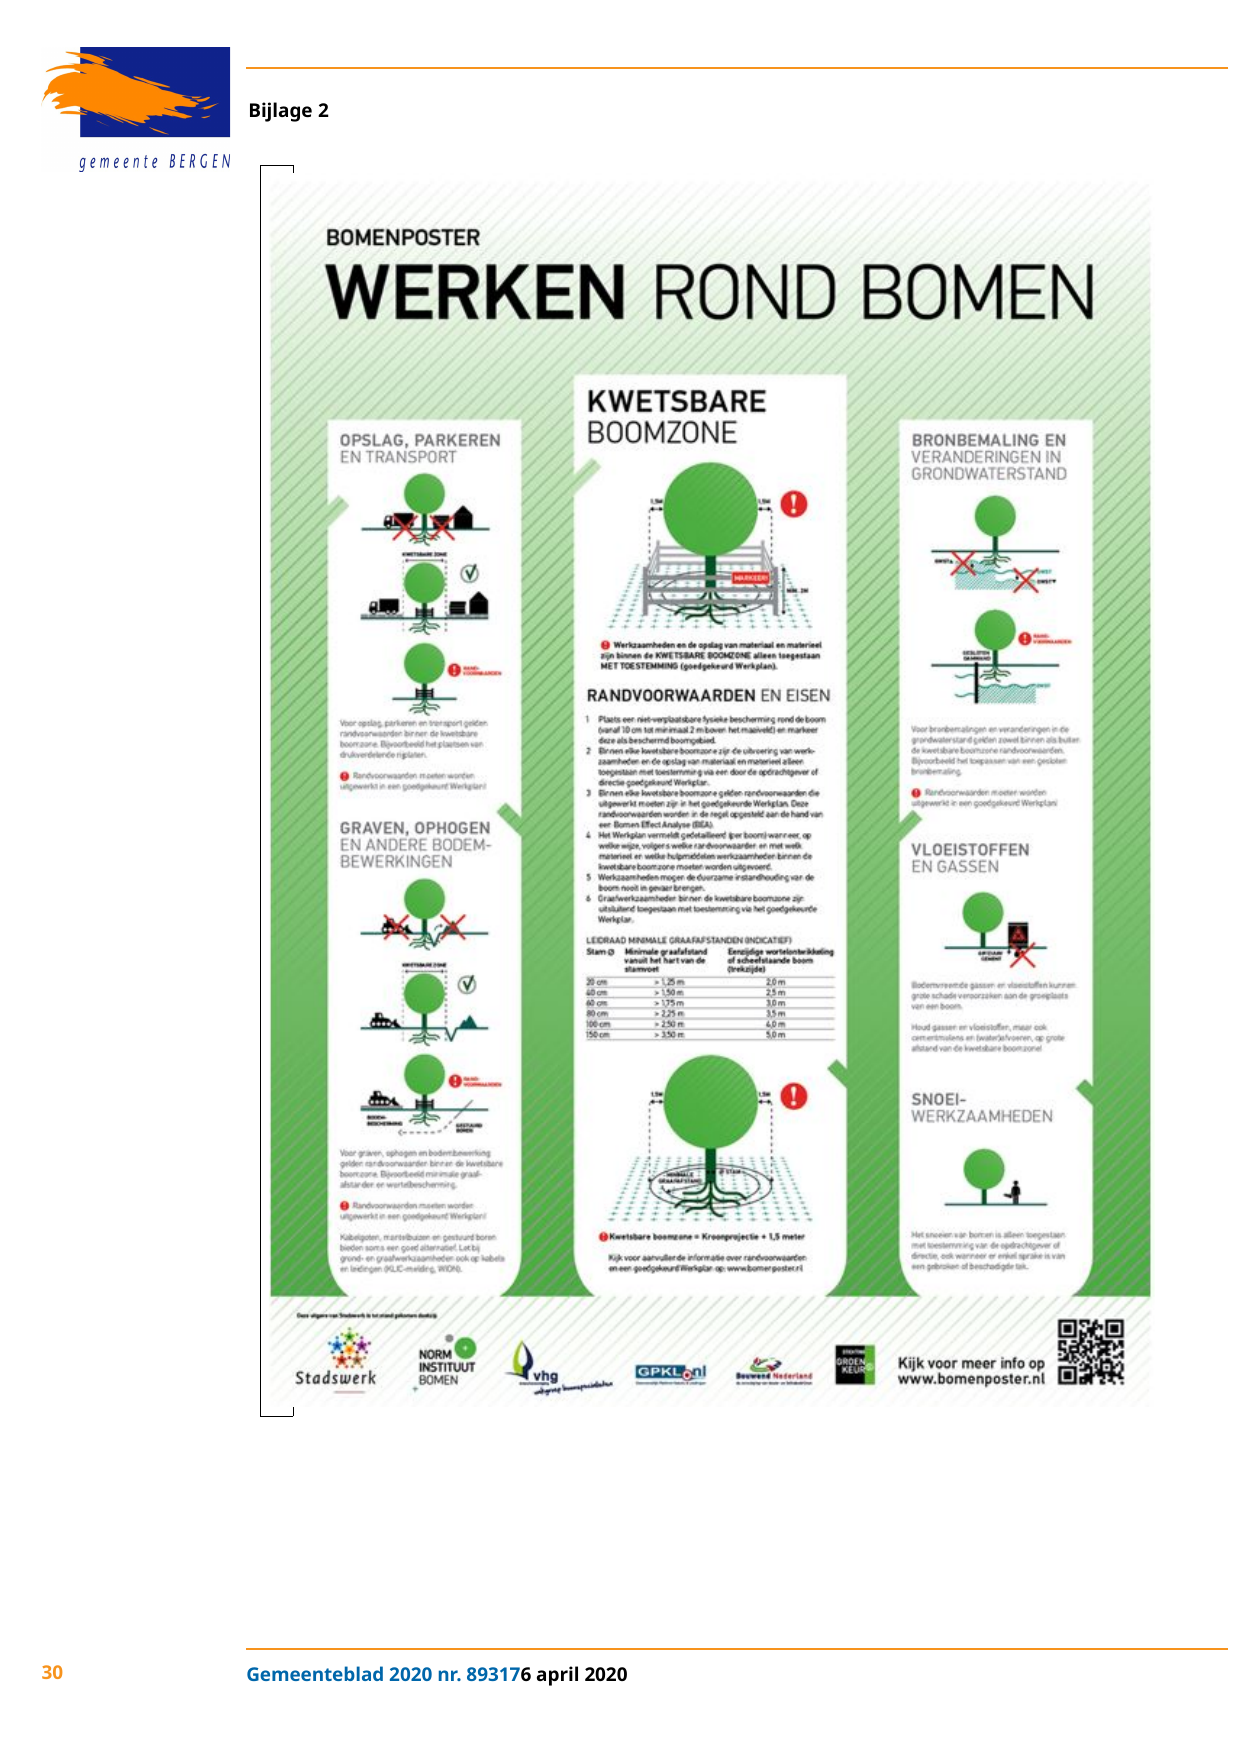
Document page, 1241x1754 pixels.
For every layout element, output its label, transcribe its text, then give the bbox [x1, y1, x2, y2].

text Bijlage 2 [248, 95, 1152, 123]
picture [268, 173, 1155, 1407]
picture [41, 47, 231, 172]
